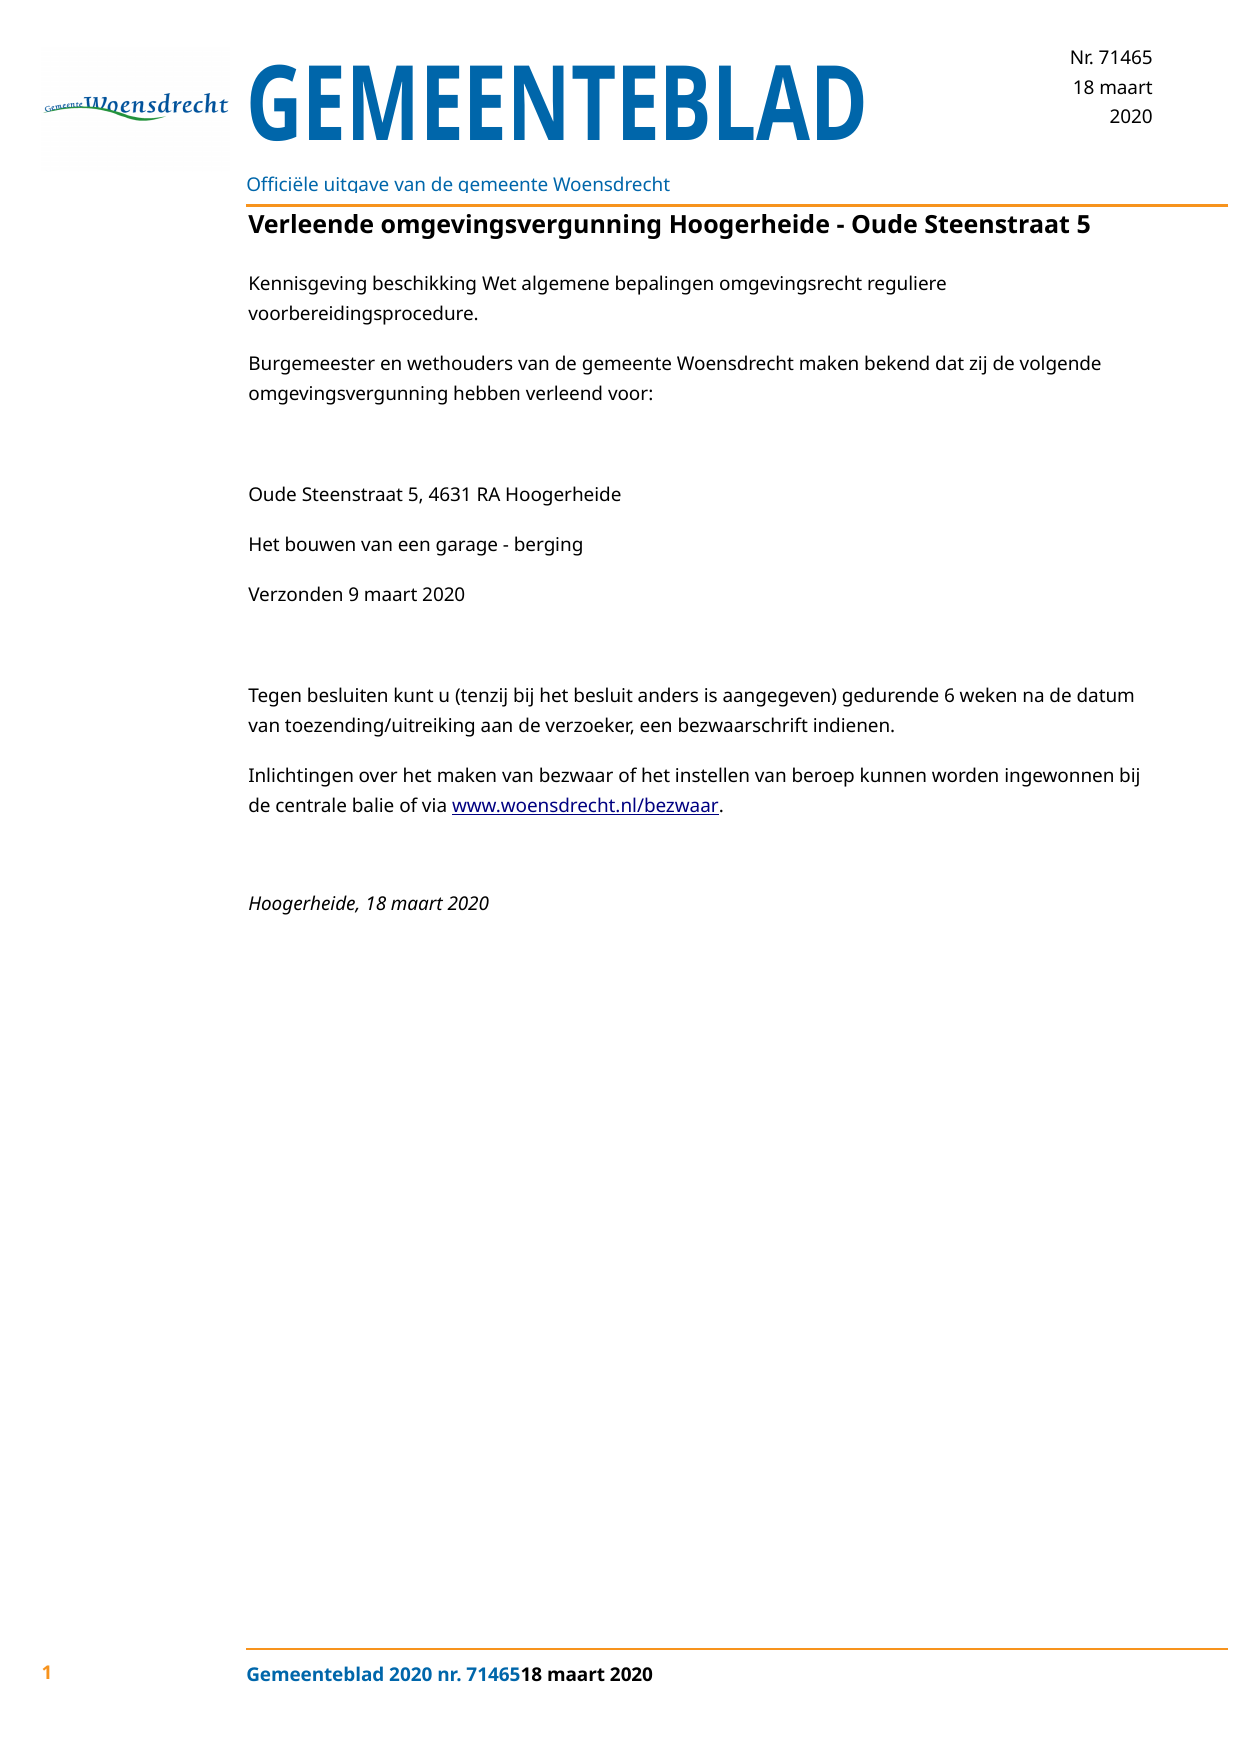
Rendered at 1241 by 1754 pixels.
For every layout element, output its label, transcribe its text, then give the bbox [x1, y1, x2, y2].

text Oude Steenstraat 5, 4631 RA Hoogerheide [248, 481, 1152, 506]
picture [41, 47, 231, 172]
text Inlichtingen over het maken van bezwaar of het instellen van beroep kunnen worden ingewonnen bij de centrale balie of via www.woensdrecht.nl/bezwaar. [248, 762, 1152, 818]
text Kennisgeving beschikking Wet algemene bepalingen omgevingsrecht reguliere voorbereidingsprocedure. [248, 270, 1152, 326]
text Tegen besluiten kunt u (tenzij bij het besluit anders is aangegeven) gedurende 6 weken na de datum van toezending/uitreiking aan de verzoeker, een bezwaarschrift indienen. [248, 682, 1152, 738]
text Burgemeester en wethouders van de gemeente Woensdrecht maken bekend dat zij de volgende omgevingsvergunning hebben verleend voor: [248, 350, 1152, 406]
text Verzonden 9 maart 2020 [248, 582, 1152, 607]
text Hoogerheide, 18 maart 2020 [248, 890, 1152, 916]
text Verleende omgevingsvergunning Hoogerheide - Oude Steenstraat 5 [248, 207, 1152, 241]
text Het bouwen van een garage - berging [248, 531, 1152, 557]
